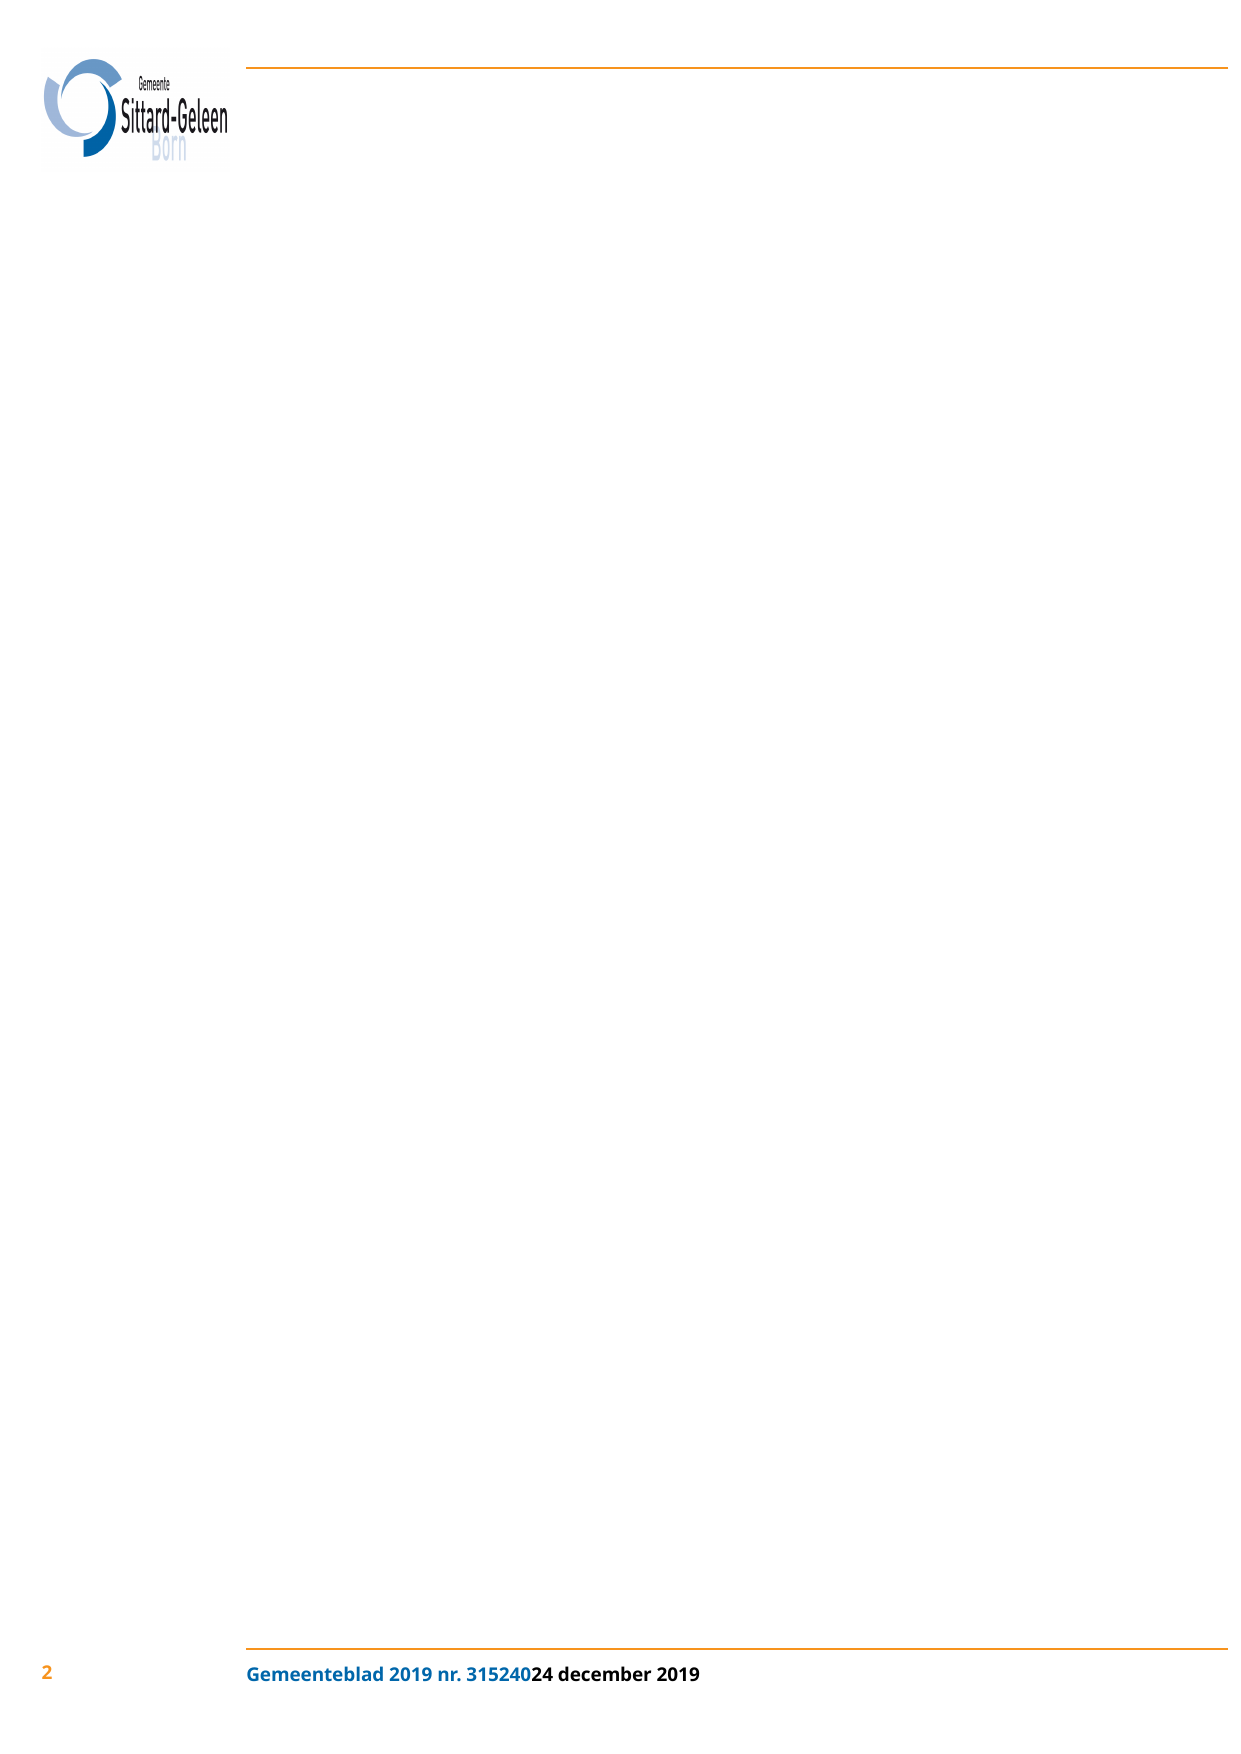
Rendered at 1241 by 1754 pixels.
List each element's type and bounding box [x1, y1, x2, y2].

picture [41, 47, 231, 172]
